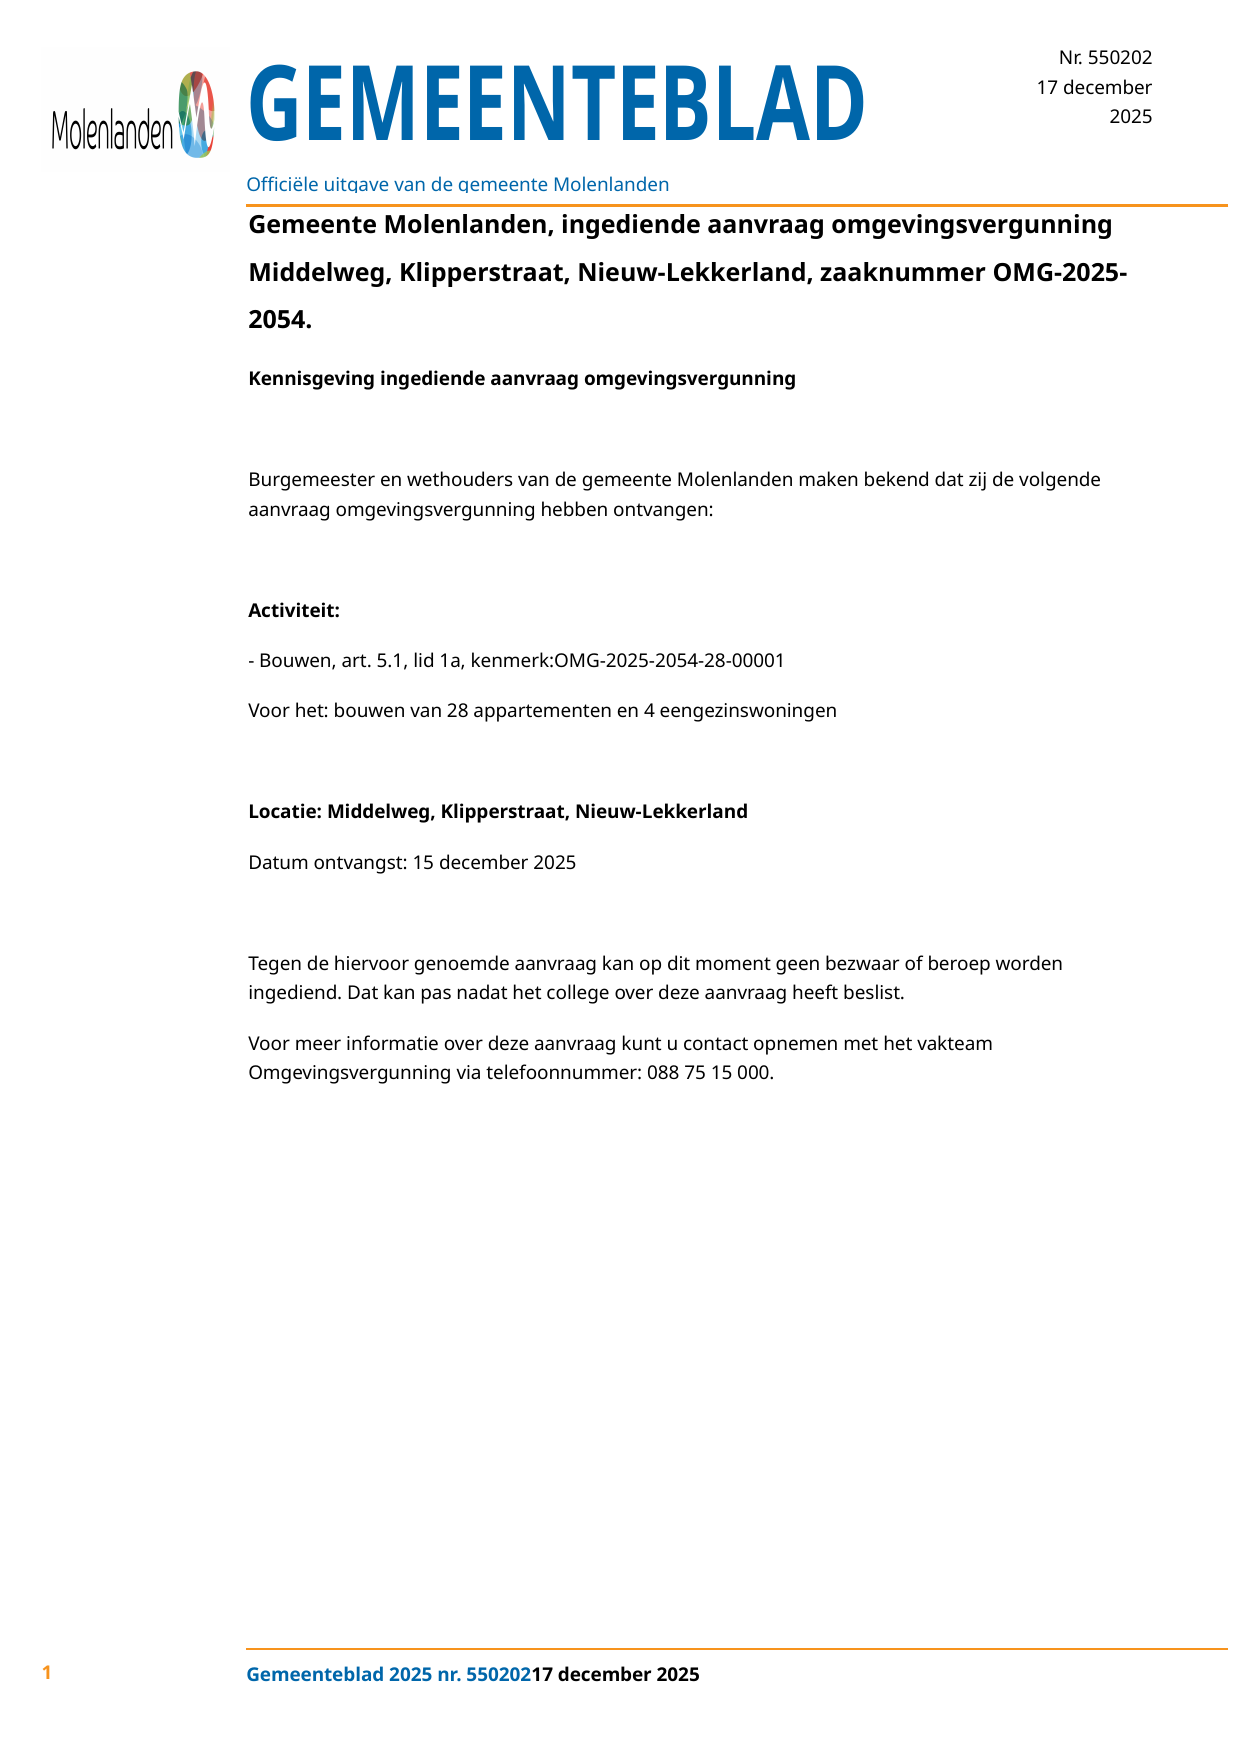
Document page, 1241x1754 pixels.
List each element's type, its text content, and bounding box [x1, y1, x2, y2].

text Burgemeester en wethouders van de gemeente Molenlanden maken bekend dat zij de volgende aanvraag omgevingsvergunning hebben ontvangen: [248, 466, 1152, 522]
text Voor het: bouwen van 28 appartementen en 4 eengezinswoningen [248, 698, 1152, 723]
text - Bouwen, art. 5.1, lid 1a, kenmerk:OMG-2025-2054-28-00001 [248, 647, 1152, 673]
text Datum ontvangst: 15 december 2025 [248, 849, 1152, 874]
text Kennisgeving ingediende aanvraag omgevingsvergunning [248, 366, 1152, 391]
text Locatie: Middelweg, Klipperstraat, Nieuw-Lekkerland [248, 798, 1152, 824]
text Activiteit: [248, 597, 1152, 622]
text Tegen de hiervoor genoemde aanvraag kan op dit moment geen bezwaar of beroep worden ingediend. Dat kan pas nadat het college over deze aanvraag heeft beslist. [248, 950, 1152, 1005]
picture [41, 47, 231, 172]
text Gemeente Molenlanden, ingediende aanvraag omgevingsvergunning Middelweg, Klipperstraat, Nieuw-Lekkerland, zaaknummer OMG-2025-2054. [248, 207, 1152, 336]
text Voor meer informatie over deze aanvraag kunt u contact opnemen met het vakteam Omgevingsvergunning via telefoonnummer: 088 75 15 000. [248, 1030, 1152, 1085]
